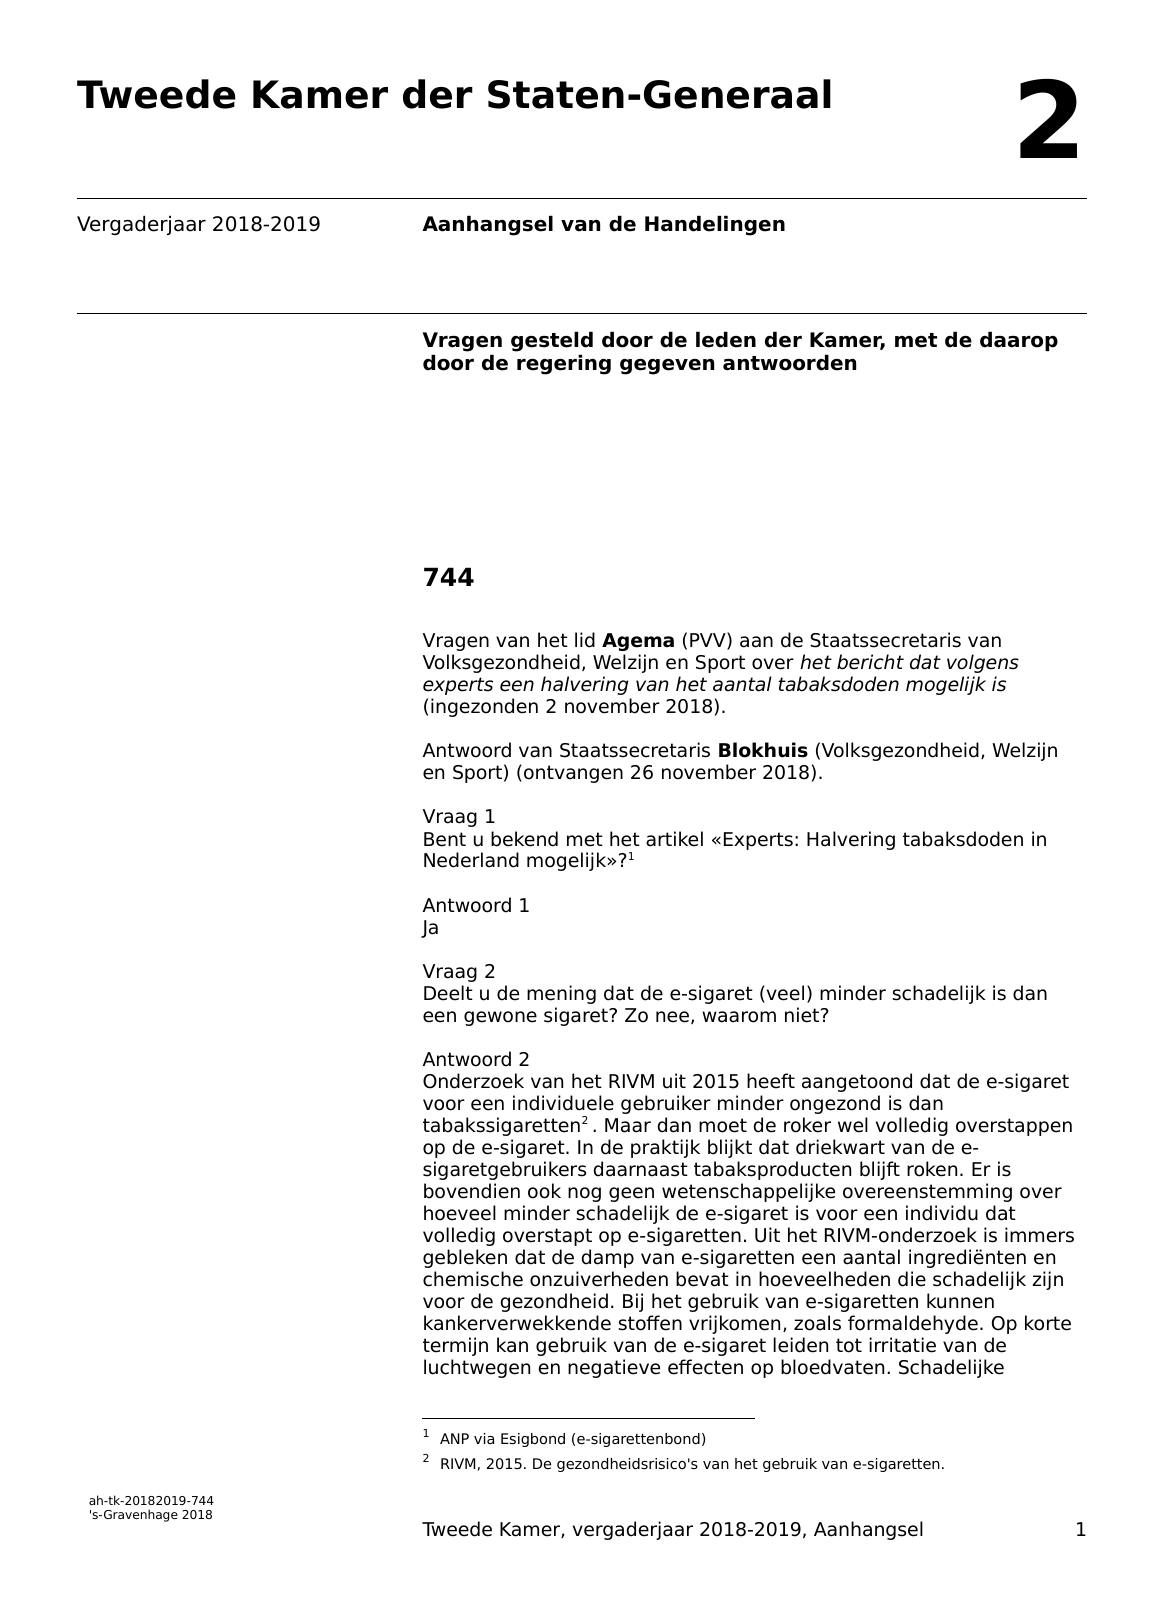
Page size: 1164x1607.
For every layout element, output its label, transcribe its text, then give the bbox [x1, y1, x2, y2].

table_header 2 [886, 59, 1087, 198]
text RIVM, 2015. De gezondheidsrisico's van het gebruik van e-sigaretten. [422, 1452, 1087, 1474]
text Vragen van het lid Agema (PVV) aan de Staatssecretaris van Volksgezondheid, Welzijn en Sport over het bericht dat volgens experts een halvering van het aantal tabaksdoden mogelijk is (ingezonden 2 november 2018). [422, 630, 1087, 718]
table_header Tweede Kamer der Staten-Generaal [77, 59, 886, 198]
text Antwoord van Staatssecretaris Blokhuis (Volksgezondheid, Welzijn en Sport) (ontvangen 26 november 2018). [422, 740, 1087, 784]
table_cell Aanhangsel van de Handelingen [422, 199, 1087, 313]
text Vraag 1 [422, 806, 1087, 828]
text ANP via Esigbond (e-sigarettenbond) [422, 1427, 1087, 1449]
text Bent u bekend met het artikel «Experts: Halvering tabaksdoden in Nederland mogelijk»? [422, 828, 1087, 872]
text 's-Gravenhage 2018 [88, 1508, 323, 1522]
text Onderzoek van het RIVM uit 2015 heeft aangetoond dat de e-sigaret voor een individuele gebruiker minder ongezond is dan tabakssigaretten. Maar dan moet de roker wel volledig overstappen op de e-sigaret. In de praktijk blijkt dat driekwart van de e-sigaretgebruikers daarnaast tabaksproducten blijft roken. Er is bovendien ook nog geen wetenschappelijke overeenstemming over hoeveel minder schadelijk de e-sigaret is voor een individu dat volledig overstapt op e-sigaretten. Uit het RIVM-onderzoek is immers gebleken dat de damp van e-sigaretten een aantal ingrediënten en chemische onzuiverheden bevat in hoeveelheden die schadelijk zijn voor de gezondheid. Bij het gebruik van e-sigaretten kunnen kankerverwekkende stoffen vrijkomen, zoals formaldehyde. Op korte termijn kan gebruik van de e-sigaret leiden tot irritatie van de luchtwegen en negatieve effecten op bloedvaten. Schadelijke [422, 1071, 1087, 1378]
text Antwoord 1 [422, 894, 1087, 917]
text 744 [422, 563, 1087, 592]
text Deelt u de mening dat de e-sigaret (veel) minder schadelijk is dan een gewone sigaret? Zo nee, waarom niet? [422, 983, 1087, 1027]
text Ja [422, 917, 1087, 938]
table_cell Vragen gesteld door de leden der Kamer, met de daarop door de regering gegeven antwoorden [422, 314, 1087, 375]
text Vraag 2 [422, 961, 1087, 983]
table_cell Vergaderjaar 2018-2019 [77, 199, 422, 313]
table_cell [77, 314, 422, 375]
text ah-tk-20182019-744 [88, 1494, 323, 1508]
text Antwoord 2 [422, 1049, 1087, 1071]
